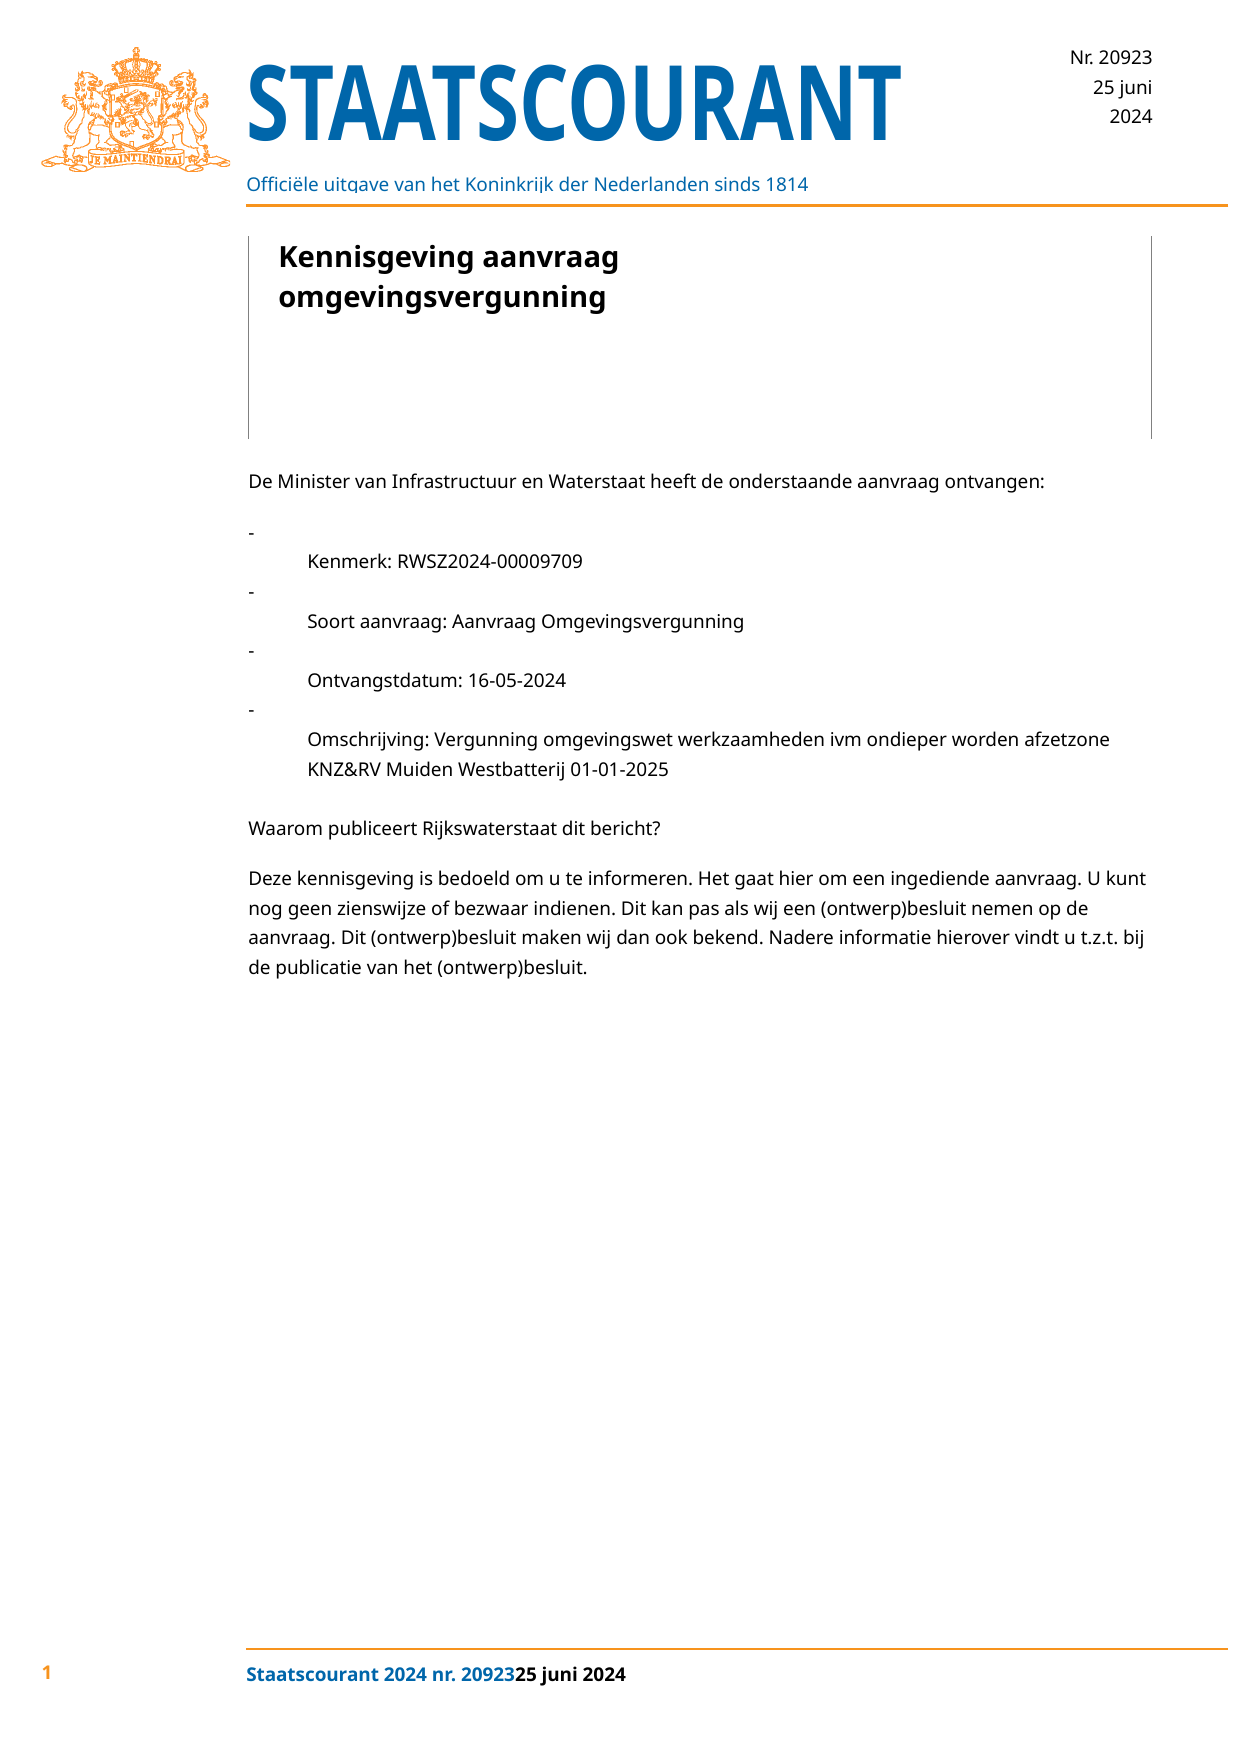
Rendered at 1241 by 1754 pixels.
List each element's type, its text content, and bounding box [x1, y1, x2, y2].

text Deze kennisgeving is bedoeld om u te informeren. Het gaat hier om een ingediende aanvraag. U kunt nog geen zienswijze of bezwaar indienen. Dit kan pas als wij een (ontwerp)besluit nemen op de aanvraag. Dit (ontwerp)besluit maken wij dan ook bekend. Nadere informatie hierover vindt u t.z.t. bij de publicatie van het (ontwerp)besluit. [248, 865, 1152, 980]
text De Minister van Infrastructuur en Waterstaat heeft de onderstaande aanvraag ontvangen: [248, 469, 1152, 494]
table_header [1090, 236, 1151, 413]
table_header [850, 236, 912, 413]
list Kenmerk: RWSZ2024-00009709 [248, 549, 1152, 574]
text Waarom publiceert Rijkswaterstaat dit bericht? [248, 815, 1152, 841]
table_header [850, 414, 1151, 439]
table_header Kennisgeving aanvraag omgevingsvergunning [249, 236, 850, 439]
picture [912, 236, 1090, 414]
list Soort aanvraag: Aanvraag Omgevingsvergunning [248, 608, 1152, 633]
list Omschrijving: Vergunning omgevingswet werkzaamheden ivm ondieper worden afzetzone KNZ&RV Muiden Westbatterij 01-01-2025 [248, 726, 1152, 781]
picture [41, 47, 231, 172]
list Ontvangstdatum: 16-05-2024 [248, 667, 1152, 693]
